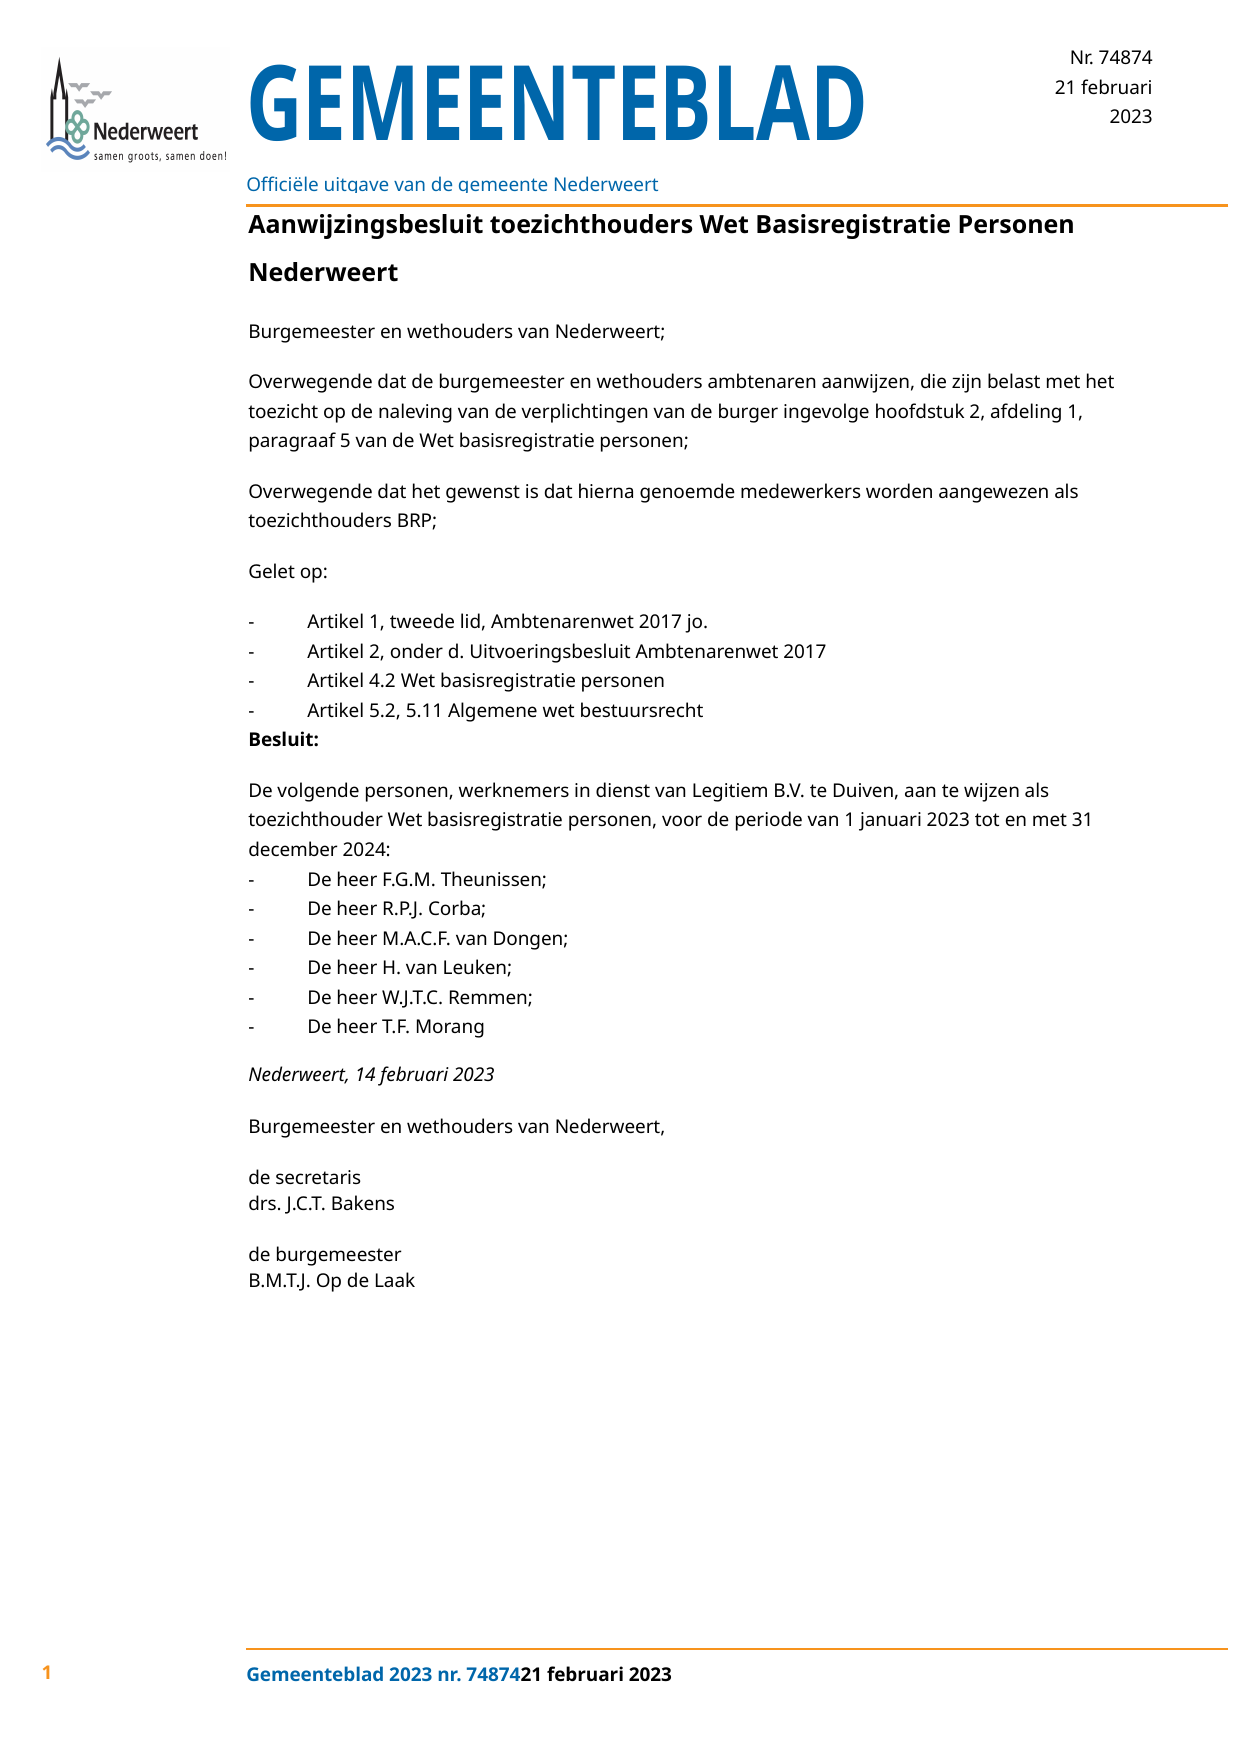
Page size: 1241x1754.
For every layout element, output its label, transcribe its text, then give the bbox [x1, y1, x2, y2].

list Artikel 1, tweede lid, Ambtenarenwet 2017 jo. [248, 608, 1152, 634]
text Aanwijzingsbesluit toezichthouders Wet Basisregistratie Personen Nederweert [248, 207, 1152, 288]
list De heer T.F. Morang [248, 1014, 1152, 1039]
text Nederweert, 14 februari 2023 [248, 1062, 1152, 1087]
list De heer R.P.J. Corba; [248, 895, 1152, 921]
text de burgemeester [248, 1242, 1152, 1267]
text drs. J.C.T. Bakens [248, 1190, 1152, 1216]
list Artikel 4.2 Wet basisregistratie personen [248, 667, 1152, 693]
text Burgemeester en wethouders van Nederweert, [248, 1113, 1152, 1139]
list De heer W.J.T.C. Remmen; [248, 984, 1152, 1010]
text de secretaris [248, 1164, 1152, 1190]
text B.M.T.J. Op de Laak [248, 1267, 1152, 1293]
text Overwegende dat de burgemeester en wethouders ambtenaren aanwijzen, die zijn belast met het toezicht op de naleving van de verplichtingen van de burger ingevolge hoofdstuk 2, afdeling 1, paragraaf 5 van de Wet basisregistratie personen; [248, 368, 1152, 453]
text Overwegende dat het gewenst is dat hierna genoemde medewerkers worden aangewezen als toezichthouders BRP; [248, 478, 1152, 533]
text De volgende personen, werknemers in dienst van Legitiem B.V. te Duiven, aan te wijzen als toezichthouder Wet basisregistratie personen, voor de periode van 1 januari 2023 tot en met 31 december 2024: [248, 777, 1152, 862]
text Gelet op: [248, 558, 1152, 584]
text Besluit: [248, 727, 1152, 752]
list De heer M.A.C.F. van Dongen; [248, 925, 1152, 951]
list De heer F.G.M. Theunissen; [248, 866, 1152, 892]
text Burgemeester en wethouders van Nederweert; [248, 318, 1152, 344]
picture [41, 47, 231, 172]
list Artikel 5.2, 5.11 Algemene wet bestuursrecht [248, 697, 1152, 723]
list De heer H. van Leuken; [248, 954, 1152, 980]
list Artikel 2, onder d. Uitvoeringsbesluit Ambtenarenwet 2017 [248, 638, 1152, 664]
